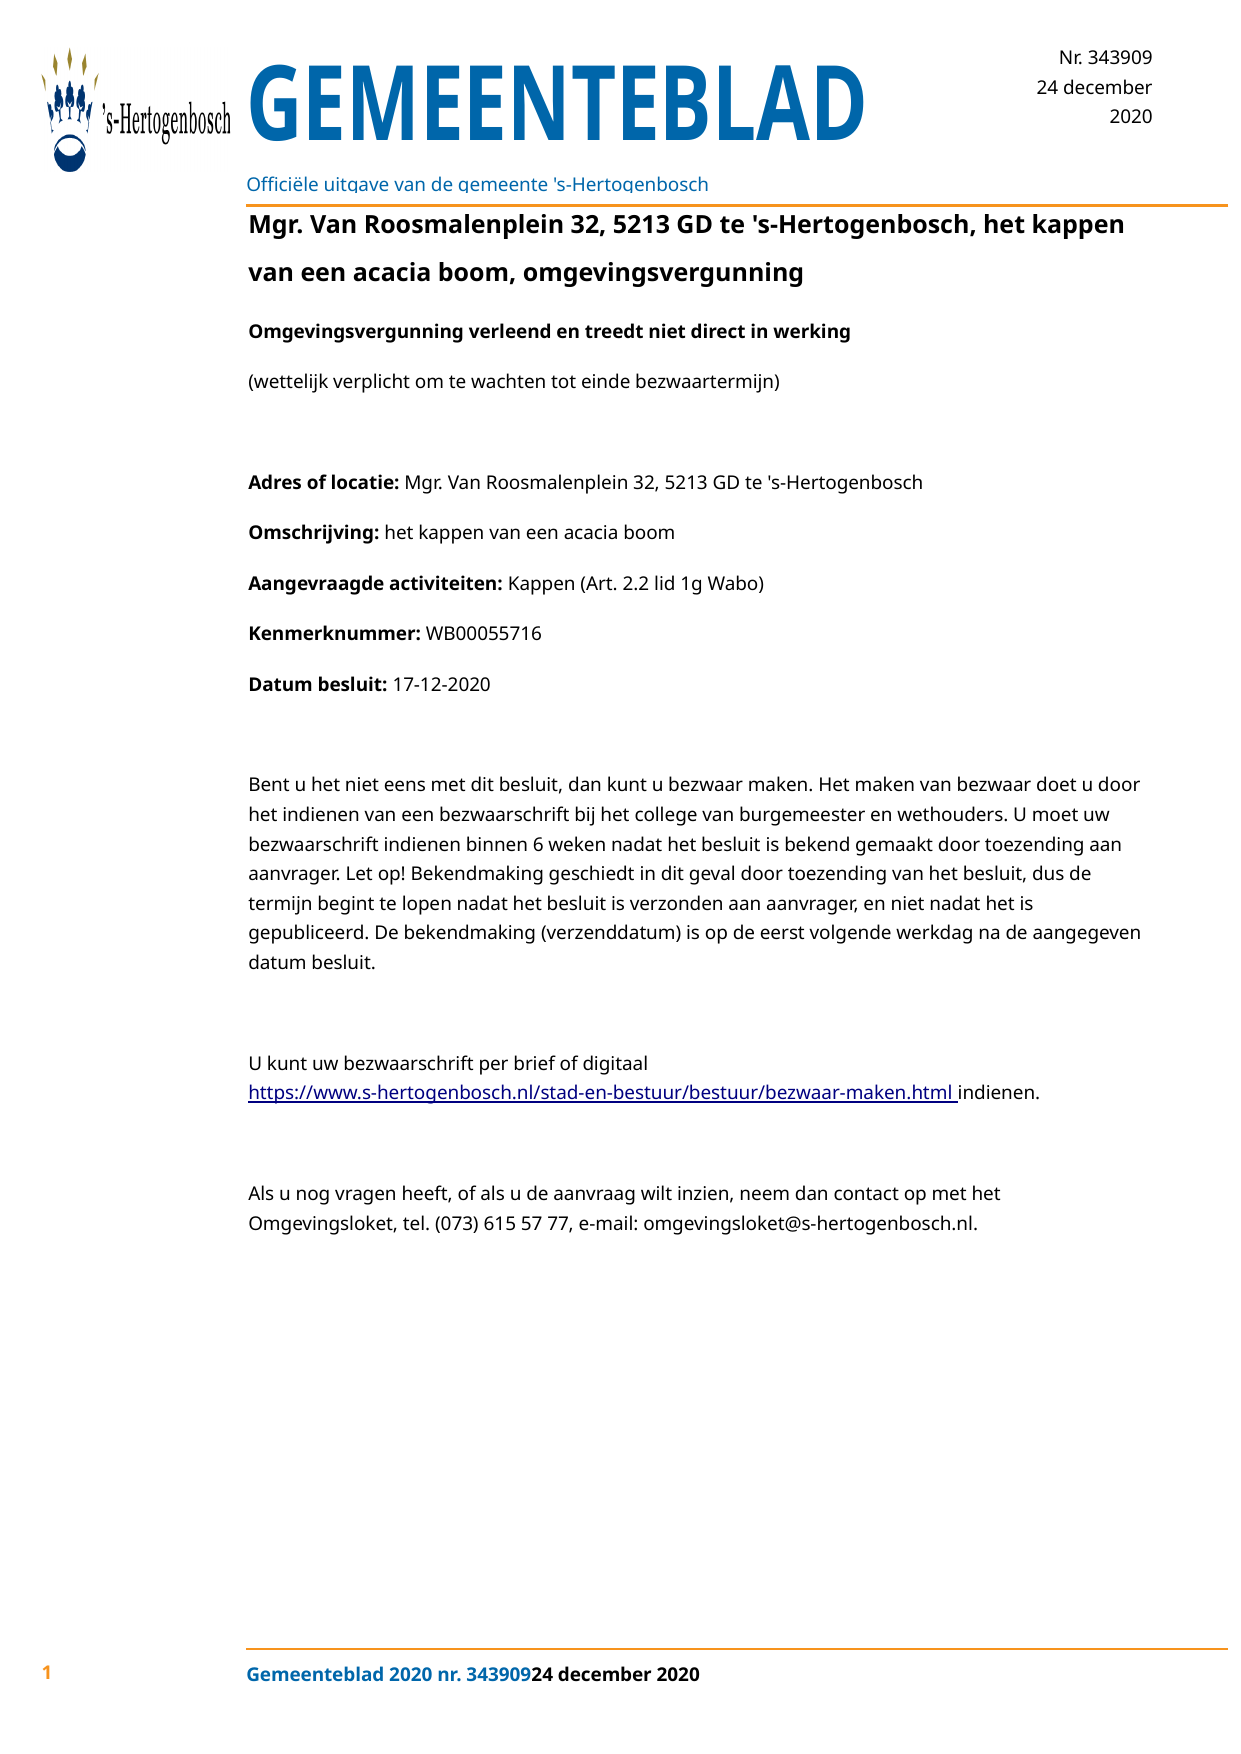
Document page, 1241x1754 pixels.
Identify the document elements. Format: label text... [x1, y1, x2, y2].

text Mgr. Van Roosmalenplein 32, 5213 GD te 's-Hertogenbosch, het kappen van een acacia boom, omgevingsvergunning [248, 207, 1152, 288]
picture [41, 47, 231, 172]
text Adres of locatie: Mgr. Van Roosmalenplein 32, 5213 GD te 's-Hertogenbosch [248, 469, 1152, 495]
text Aangevraagde activiteiten: Kappen (Art. 2.2 lid 1g Wabo) [248, 570, 1152, 596]
text Bent u het niet eens met dit besluit, dan kunt u bezwaar maken. Het maken van bezwaar doet u door het indienen van een bezwaarschrift bij het college van burgemeester en wethouders. U moet uw bezwaarschrift indienen binnen 6 weken nadat het besluit is bekend gemaakt door toezending aan aanvrager. Let op! Bekendmaking geschiedt in dit geval door toezending van het besluit, dus de termijn begint te lopen nadat het besluit is verzonden aan aanvrager, en niet nadat het is gepubliceerd. De bekendmaking (verzenddatum) is op de eerst volgende werkdag na de aangegeven datum besluit. [248, 772, 1152, 975]
text Omschrijving: het kappen van een acacia boom [248, 519, 1152, 545]
text Datum besluit: 17-12-2020 [248, 671, 1152, 697]
text Kenmerknummer: WB00055716 [248, 620, 1152, 646]
text Omgevingsvergunning verleend en treedt niet direct in werking [248, 318, 1152, 344]
text (wettelijk verplicht om te wachten tot einde bezwaartermijn) [248, 368, 1152, 394]
text Als u nog vragen heeft, of als u de aanvraag wilt inzien, neem dan contact op met het Omgevingsloket, tel. (073) 615 57 77, e-mail: omgevingsloket@s-hertogenbosch.nl. [248, 1180, 1152, 1236]
text U kunt uw bezwaarschrift per brief of digitaal https://www.s-hertogenbosch.nl/stad-en-bestuur/bestuur/bezwaar-maken.html indienen. [248, 1050, 1152, 1105]
